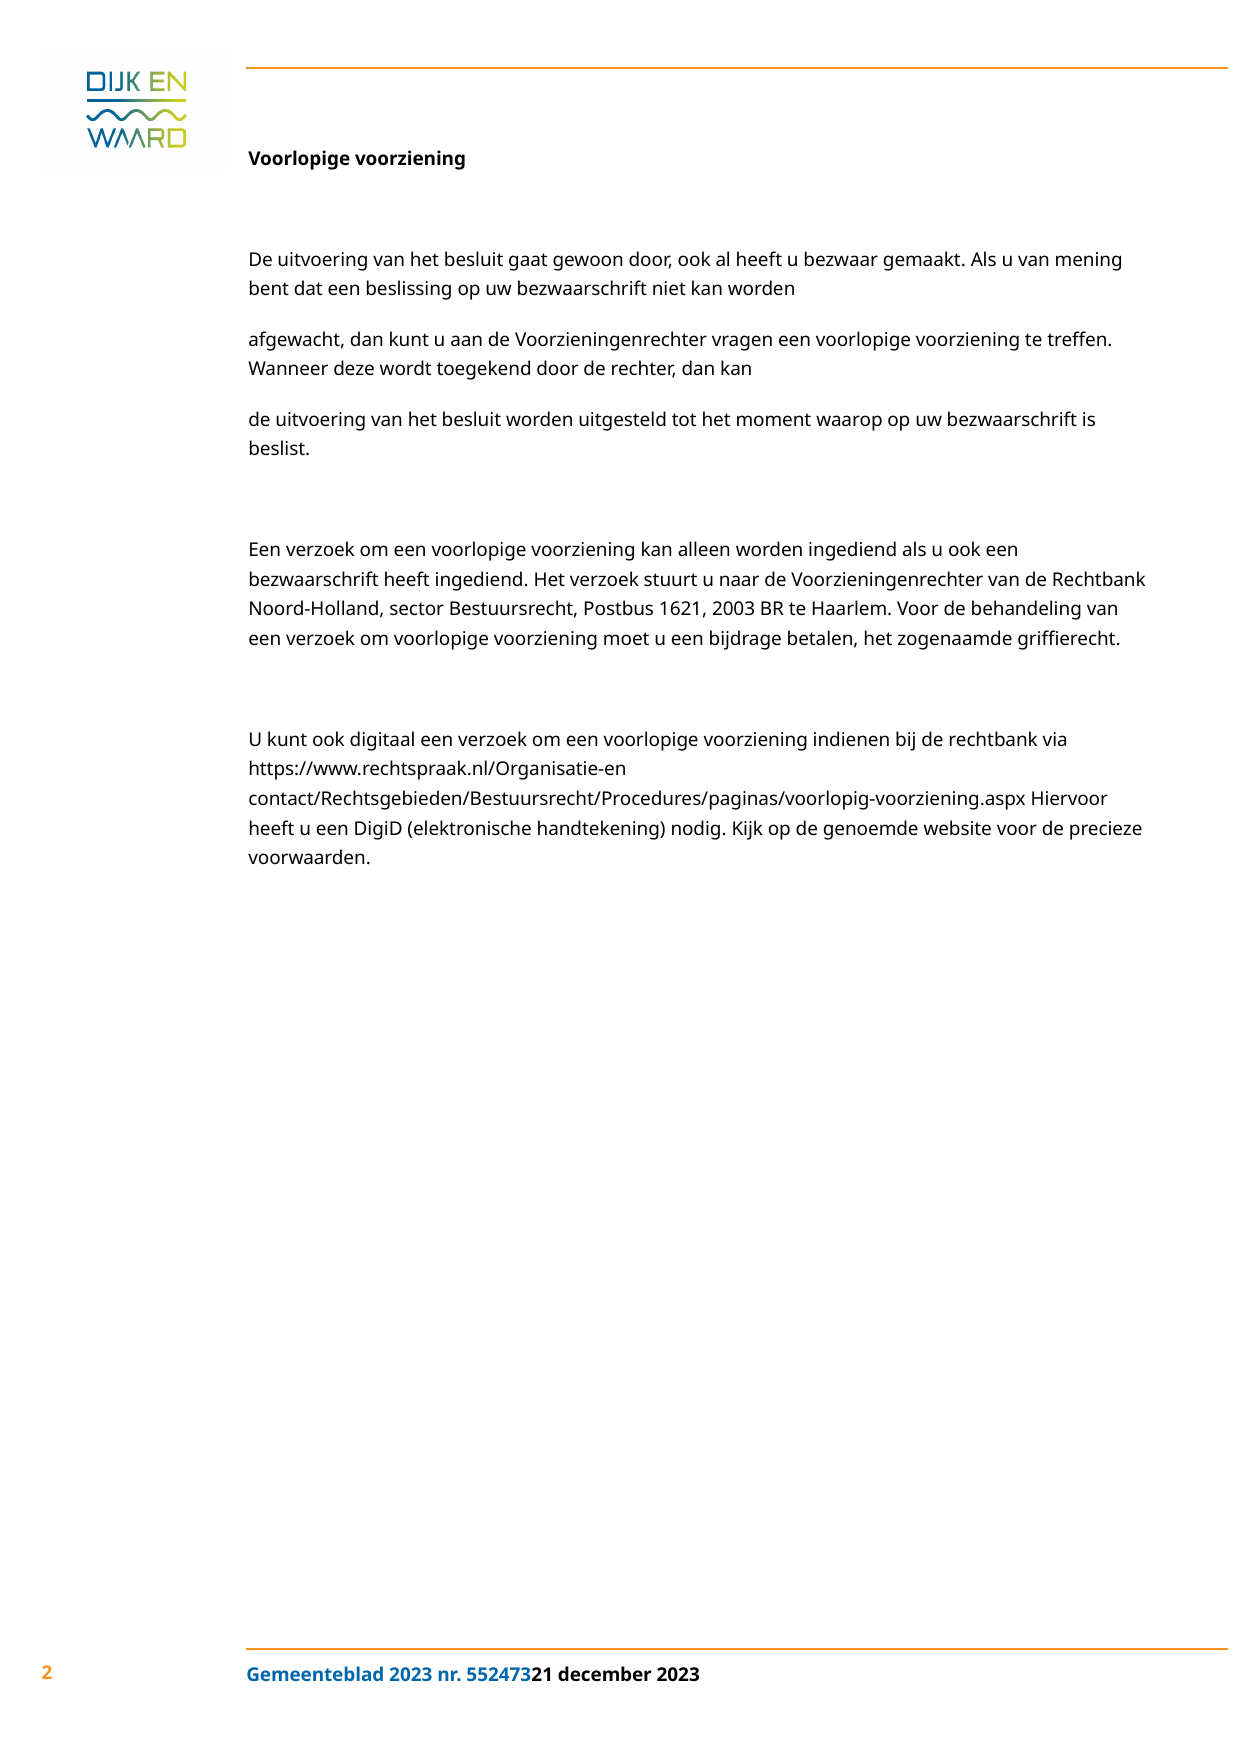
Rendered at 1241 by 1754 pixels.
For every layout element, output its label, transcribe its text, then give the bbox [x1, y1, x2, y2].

text Een verzoek om een voorlopige voorziening kan alleen worden ingediend als u ook een bezwaarschrift heeft ingediend. Het verzoek stuurt u naar de Voorzieningenrechter van de Rechtbank Noord-Holland, sector Bestuursrecht, Postbus 1621, 2003 BR te Haarlem. Voor de behandeling van een verzoek om voorlopige voorziening moet u een bijdrage betalen, het zogenaamde griffierecht. [248, 536, 1152, 651]
text de uitvoering van het besluit worden uitgesteld tot het moment waarop op uw bezwaarschrift is beslist. [248, 406, 1152, 461]
picture [41, 47, 231, 172]
text De uitvoering van het besluit gaat gewoon door, ook al heeft u bezwaar gemaakt. Als u van mening bent dat een beslissing op uw bezwaarschrift niet kan worden [248, 246, 1152, 301]
text afgewacht, dan kunt u aan de Voorzieningenrechter vragen een voorlopige voorziening te treffen. Wanneer deze wordt toegekend door de rechter, dan kan [248, 326, 1152, 381]
text U kunt ook digitaal een verzoek om een voorlopige voorziening indienen bij de rechtbank via https://www.rechtspraak.nl/Organisatie-en contact/Rechtsgebieden/Bestuursrecht/Procedures/paginas/voorlopig-voorziening.aspx Hiervoor heeft u een DigiD (elektronische handtekening) nodig. Kijk op de genoemde website voor de precieze voorwaarden. [248, 726, 1152, 870]
text Voorlopige voorziening [248, 145, 1152, 171]
